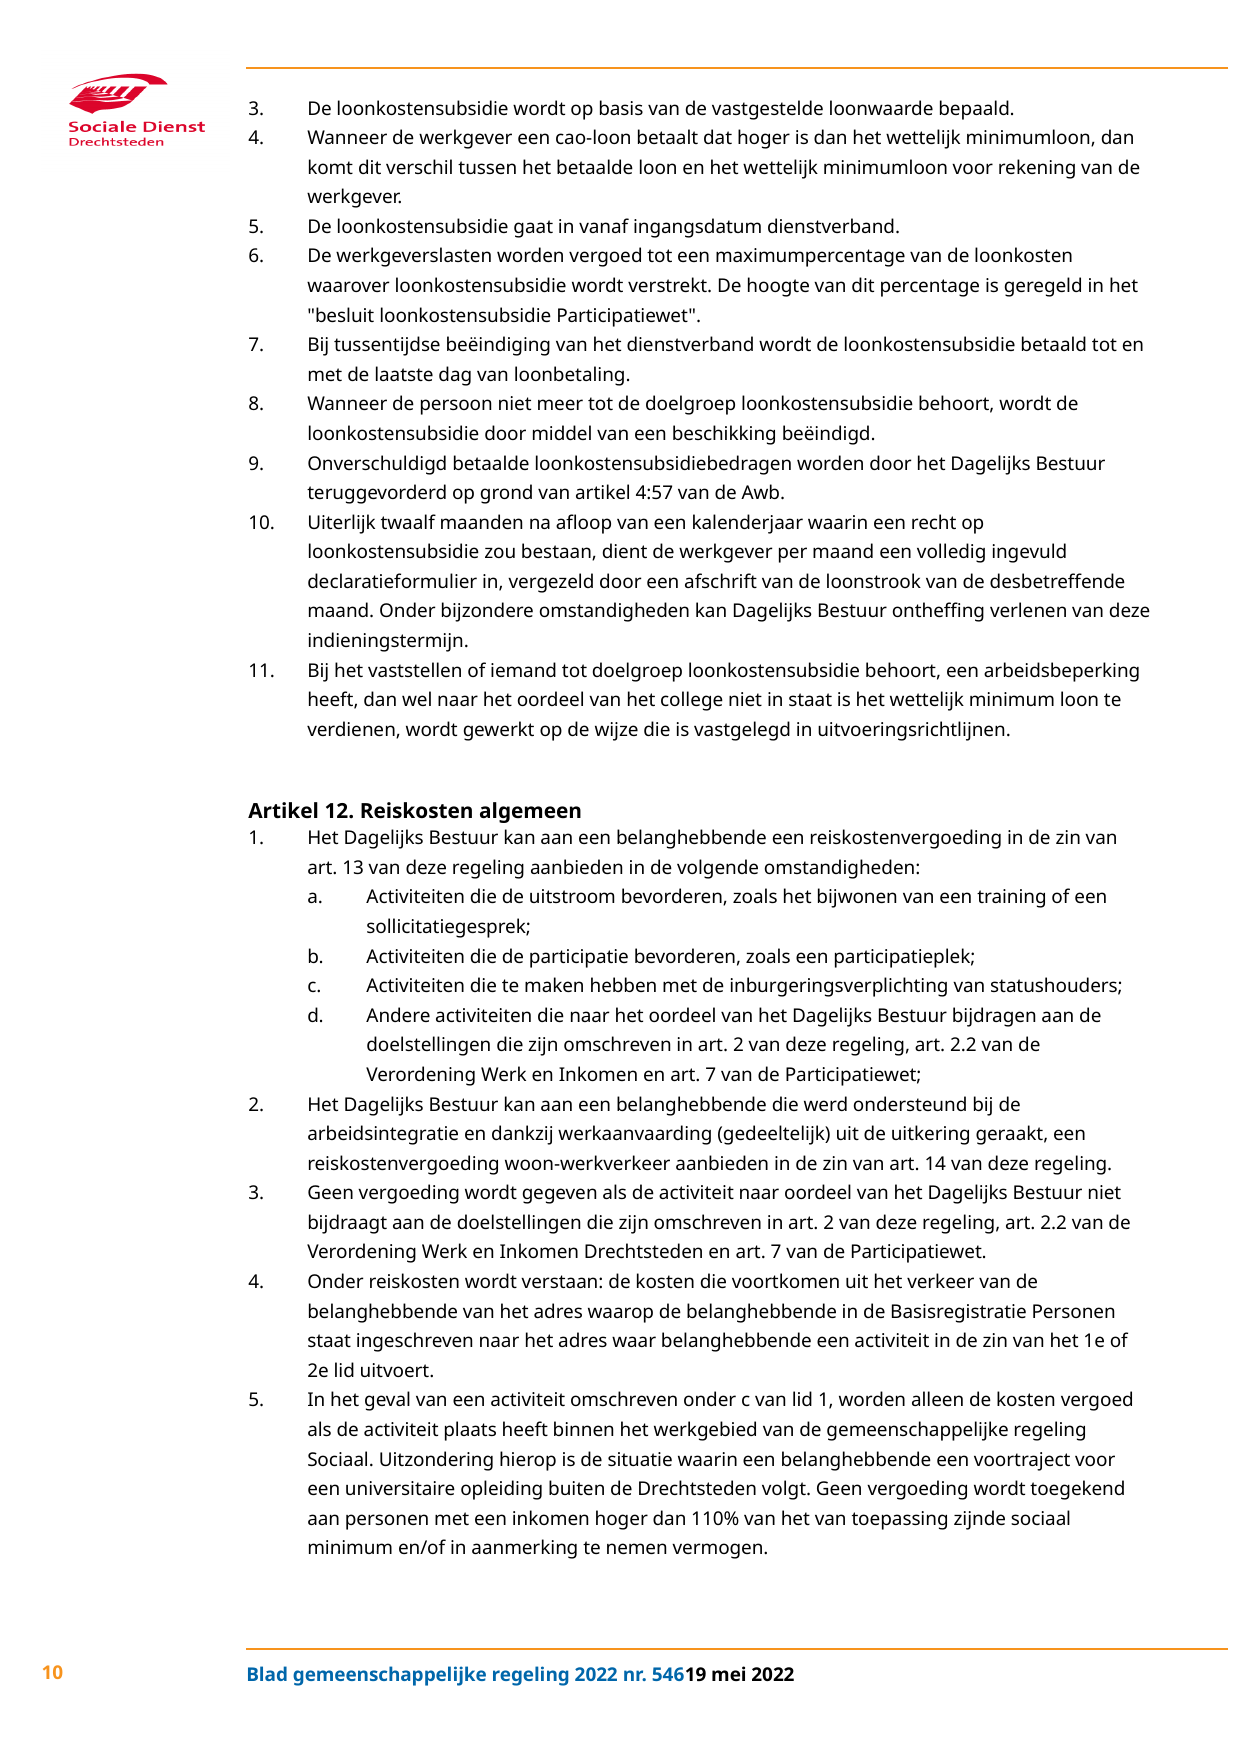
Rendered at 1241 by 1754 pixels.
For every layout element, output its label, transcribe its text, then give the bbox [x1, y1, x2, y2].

list De werkgeverslasten worden vergoed tot een maximumpercentage van de loonkosten waarover loonkostensubsidie wordt verstrekt. De hoogte van dit percentage is geregeld in het "besluit loonkostensubsidie Participatiewet". [248, 243, 1152, 328]
list Bij tussentijdse beëindiging van het dienstverband wordt de loonkostensubsidie betaald tot en met de laatste dag van loonbetaling. [248, 331, 1152, 387]
list Het Dagelijks Bestuur kan aan een belanghebbende die werd ondersteund bij de arbeidsintegratie en dankzij werkaanvaarding (gedeeltelijk) uit de uitkering geraakt, een reiskostenvergoeding woon-werkverkeer aanbieden in de zin van art. 14 van deze regeling. [248, 1091, 1152, 1176]
list Activiteiten die de uitstroom bevorderen, zoals het bijwonen van een training of een sollicitatiegesprek; [307, 884, 1152, 939]
list Andere activiteiten die naar het oordeel van het Dagelijks Bestuur bijdragen aan de doelstellingen die zijn omschreven in art. 2 van deze regeling, art. 2.2 van de Verordening Werk en Inkomen en art. 7 van de Participatiewet; [307, 1002, 1152, 1087]
list Wanneer de persoon niet meer tot de doelgroep loonkostensubsidie behoort, wordt de loonkostensubsidie door middel van een beschikking beëindigd. [248, 391, 1152, 446]
list Uiterlijk twaalf maanden na afloop van een kalenderjaar waarin een recht op loonkostensubsidie zou bestaan, dient de werkgever per maand een volledig ingevuld declaratieformulier in, vergezeld door een afschrift van de loonstrook van de desbetreffende maand. Onder bijzondere omstandigheden kan Dagelijks Bestuur ontheffing verlenen van deze indieningstermijn. [248, 509, 1152, 653]
picture [41, 47, 231, 172]
list Onverschuldigd betaalde loonkostensubsidiebedragen worden door het Dagelijks Bestuur teruggevorderd op grond van artikel 4:57 van de Awb. [248, 450, 1152, 505]
list Activiteiten die te maken hebben met de inburgeringsverplichting van statushouders; [307, 972, 1152, 998]
list Het Dagelijks Bestuur kan aan een belanghebbende een reiskostenvergoeding in de zin van art. 13 van deze regeling aanbieden in de volgende omstandigheden: [248, 824, 1152, 880]
list Onder reiskosten wordt verstaan: de kosten die voortkomen uit het verkeer van de belanghebbende van het adres waarop de belanghebbende in de Basisregistratie Personen staat ingeschreven naar het adres waar belanghebbende een activiteit in de zin van het 1e of 2e lid uitvoert. [248, 1268, 1152, 1383]
list Activiteiten die de participatie bevorderen, zoals een participatieplek; [307, 943, 1152, 968]
list Wanneer de werkgever een cao-loon betaalt dat hoger is dan het wettelijk minimumloon, dan komt dit verschil tussen het betaalde loon en het wettelijk minimumloon voor rekening van de werkgever. [248, 124, 1152, 209]
list De loonkostensubsidie gaat in vanaf ingangsdatum dienstverband. [248, 213, 1152, 239]
list Geen vergoeding wordt gegeven als de activiteit naar oordeel van het Dagelijks Bestuur niet bijdraagt aan de doelstellingen die zijn omschreven in art. 2 van deze regeling, art. 2.2 van de Verordening Werk en Inkomen Drechtsteden en art. 7 van de Participatiewet. [248, 1179, 1152, 1264]
list De loonkostensubsidie wordt op basis van de vastgestelde loonwaarde bepaald. [248, 95, 1152, 121]
text Artikel 12. Reiskosten algemeen [248, 796, 1152, 824]
list Bij het vaststellen of iemand tot doelgroep loonkostensubsidie behoort, een arbeidsbeperking heeft, dan wel naar het oordeel van het college niet in staat is het wettelijk minimum loon te verdienen, wordt gewerkt op de wijze die is vastgelegd in uitvoeringsrichtlijnen. [248, 657, 1152, 742]
list In het geval van een activiteit omschreven onder c van lid 1, worden alleen de kosten vergoed als de activiteit plaats heeft binnen het werkgebied van de gemeenschappelijke regeling Sociaal. Uitzondering hierop is de situatie waarin een belanghebbende een voortraject voor een universitaire opleiding buiten de Drechtsteden volgt. Geen vergoeding wordt toegekend aan personen met een inkomen hoger dan 110% van het van toepassing zijnde sociaal minimum en/of in aanmerking te nemen vermogen. [248, 1387, 1152, 1560]
